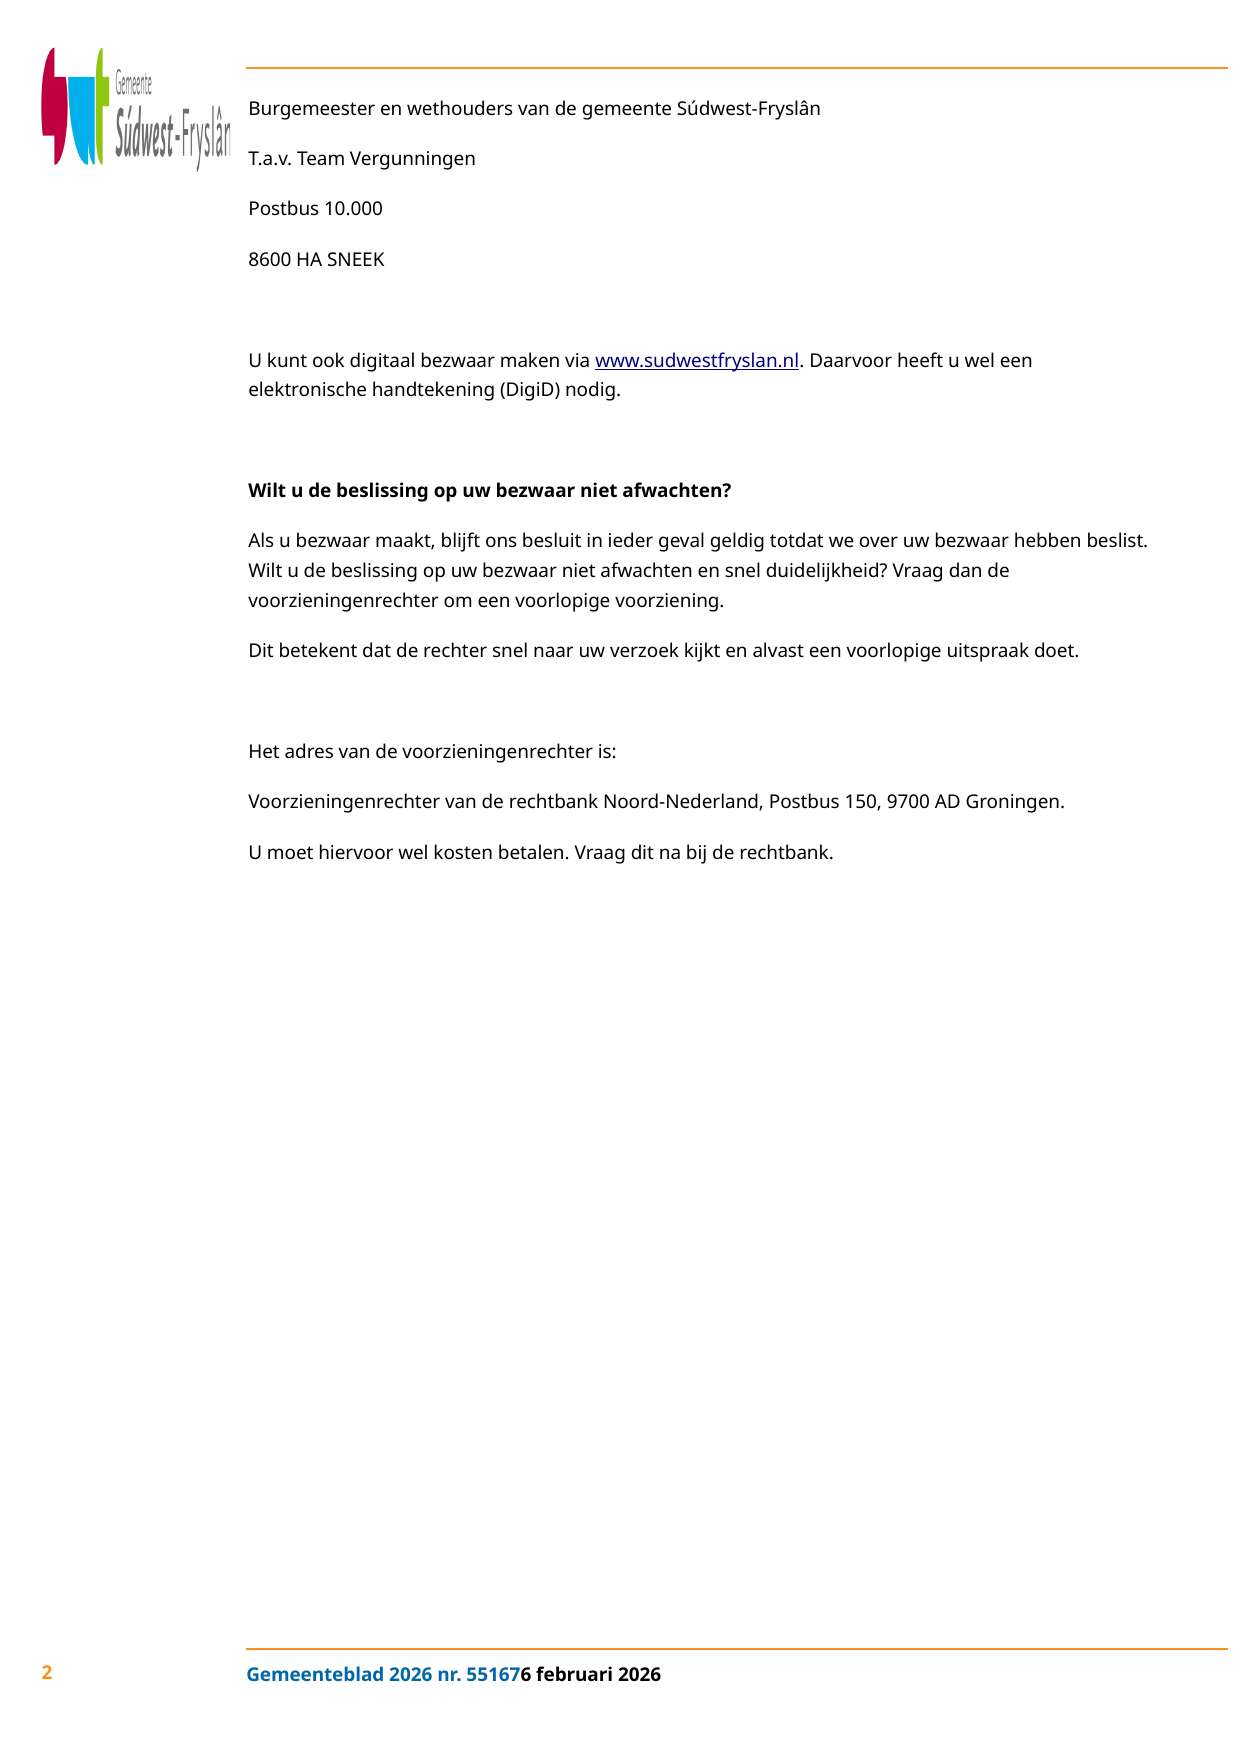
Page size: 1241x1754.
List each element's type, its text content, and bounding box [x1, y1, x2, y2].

text Postbus 10.000 [248, 196, 1152, 221]
picture [41, 47, 231, 172]
text Voorzieningenrechter van de rechtbank Noord-Nederland, Postbus 150, 9700 AD Groningen. [248, 788, 1152, 814]
text U moet hiervoor wel kosten betalen. Vraag dit na bij de rechtbank. [248, 839, 1152, 865]
text 8600 HA SNEEK [248, 246, 1152, 272]
text Burgemeester en wethouders van de gemeente Súdwest-Fryslân [248, 95, 1152, 121]
text U kunt ook digitaal bezwaar maken via www.sudwestfryslan.nl. Daarvoor heeft u wel een elektronische handtekening (DigiD) nodig. [248, 347, 1152, 402]
text Wilt u de beslissing op uw bezwaar niet afwachten? [248, 477, 1152, 503]
text Als u bezwaar maakt, blijft ons besluit in ieder geval geldig totdat we over uw bezwaar hebben beslist. Wilt u de beslissing op uw bezwaar niet afwachten en snel duidelijkheid? Vraag dan de voorzieningenrechter om een voorlopige voorziening. [248, 528, 1152, 613]
text Dit betekent dat de rechter snel naar uw verzoek kijkt en alvast een voorlopige uitspraak doet. [248, 637, 1152, 663]
text Het adres van de voorzieningenrechter is: [248, 738, 1152, 764]
text T.a.v. Team Vergunningen [248, 145, 1152, 171]
